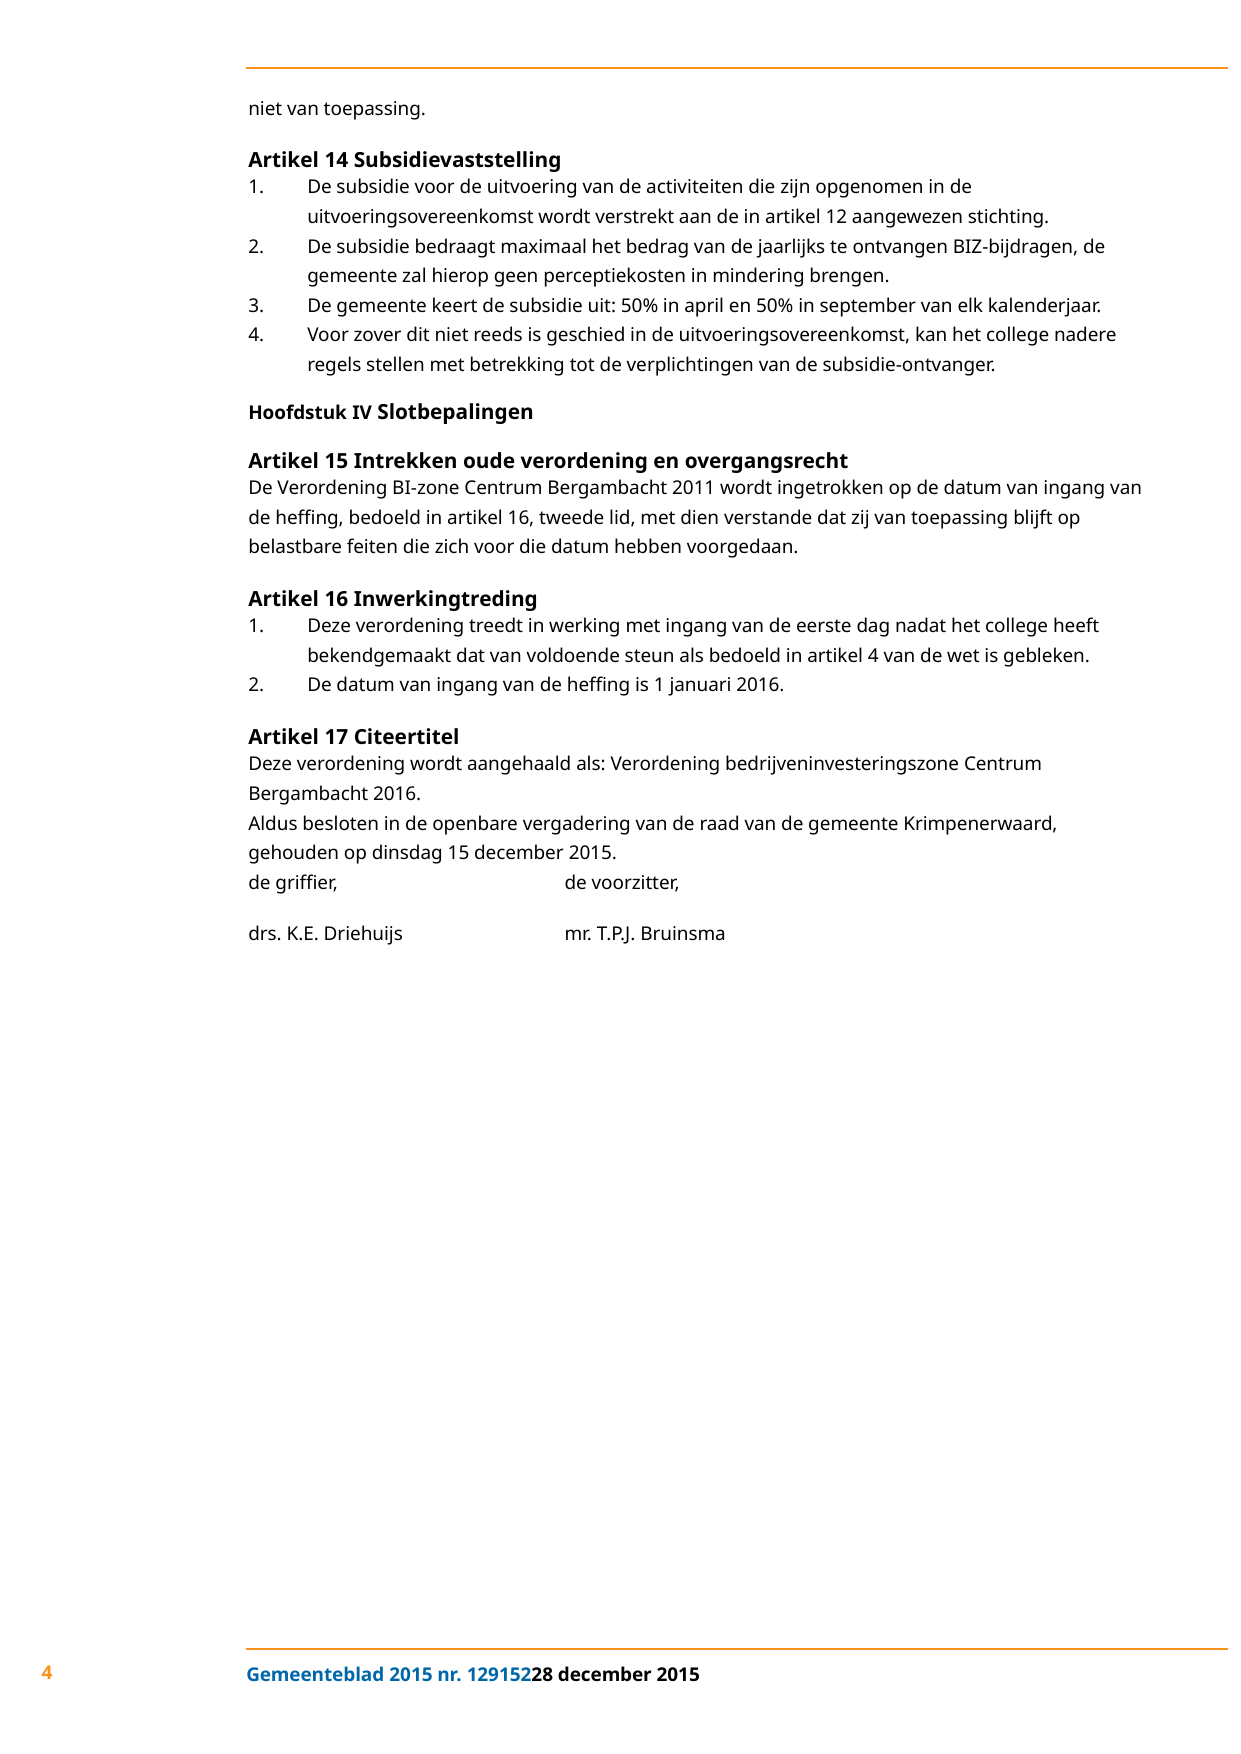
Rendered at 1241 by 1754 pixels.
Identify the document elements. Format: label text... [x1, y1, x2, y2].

list De gemeente keert de subsidie uit: 50% in april en 50% in september van elk kalenderjaar. [248, 292, 1152, 318]
text Artikel 14 Subsidievaststelling [248, 145, 1152, 174]
table_cell mr. T.P.J. Bruinsma [564, 920, 1152, 946]
list De subsidie voor de uitvoering van de activiteiten die zijn opgenomen in de uitvoeringsovereenkomst wordt verstrekt aan de in artikel 12 aangewezen stichting. [248, 174, 1152, 229]
text Aldus besloten in de openbare vergadering van de raad van de gemeente Krimpenerwaard, gehouden op dinsdag 15 december 2015. [248, 810, 1152, 865]
text Deze verordening wordt aangehaald als: Verordening bedrijveninvesteringszone Centrum Bergambacht 2016. [248, 751, 1152, 806]
text De Verordening BI-zone Centrum Bergambacht 2011 wordt ingetrokken op de datum van ingang van de heffing, bedoeld in artikel 16, tweede lid, met dien verstande dat zij van toepassing blijft op belastbare feiten die zich voor die datum hebben voorgedaan. [248, 474, 1152, 559]
list De datum van ingang van de heffing is 1 januari 2016. [248, 672, 1152, 697]
table_header de voorzitter, [564, 869, 1152, 895]
table_header de griffier, [248, 869, 564, 895]
list De subsidie bedraagt maximaal het bedrag van de jaarlijks te ontvangen BIZ-bijdragen, de gemeente zal hierop geen perceptiekosten in mindering brengen. [248, 233, 1152, 288]
text niet van toepassing. [248, 95, 1152, 121]
text Artikel 17 Citeertitel [248, 722, 1152, 751]
table_cell [248, 895, 564, 920]
picture [41, 47, 231, 172]
text Artikel 15 Intrekken oude verordening en overgangsrecht [248, 446, 1152, 474]
list Voor zover dit niet reeds is geschied in de uitvoeringsovereenkomst, kan het college nadere regels stellen met betrekking tot de verplichtingen van de subsidie-ontvanger. [248, 322, 1152, 377]
table_cell drs. K.E. Driehuijs [248, 920, 564, 946]
text Hoofdstuk IV Slotbepalingen [248, 397, 1152, 425]
table_cell [564, 895, 1152, 920]
list Deze verordening treedt in werking met ingang van de eerste dag nadat het college heeft bekendgemaakt dat van voldoende steun als bedoeld in artikel 4 van de wet is gebleken. [248, 612, 1152, 668]
text Artikel 16 Inwerkingtreding [248, 584, 1152, 612]
